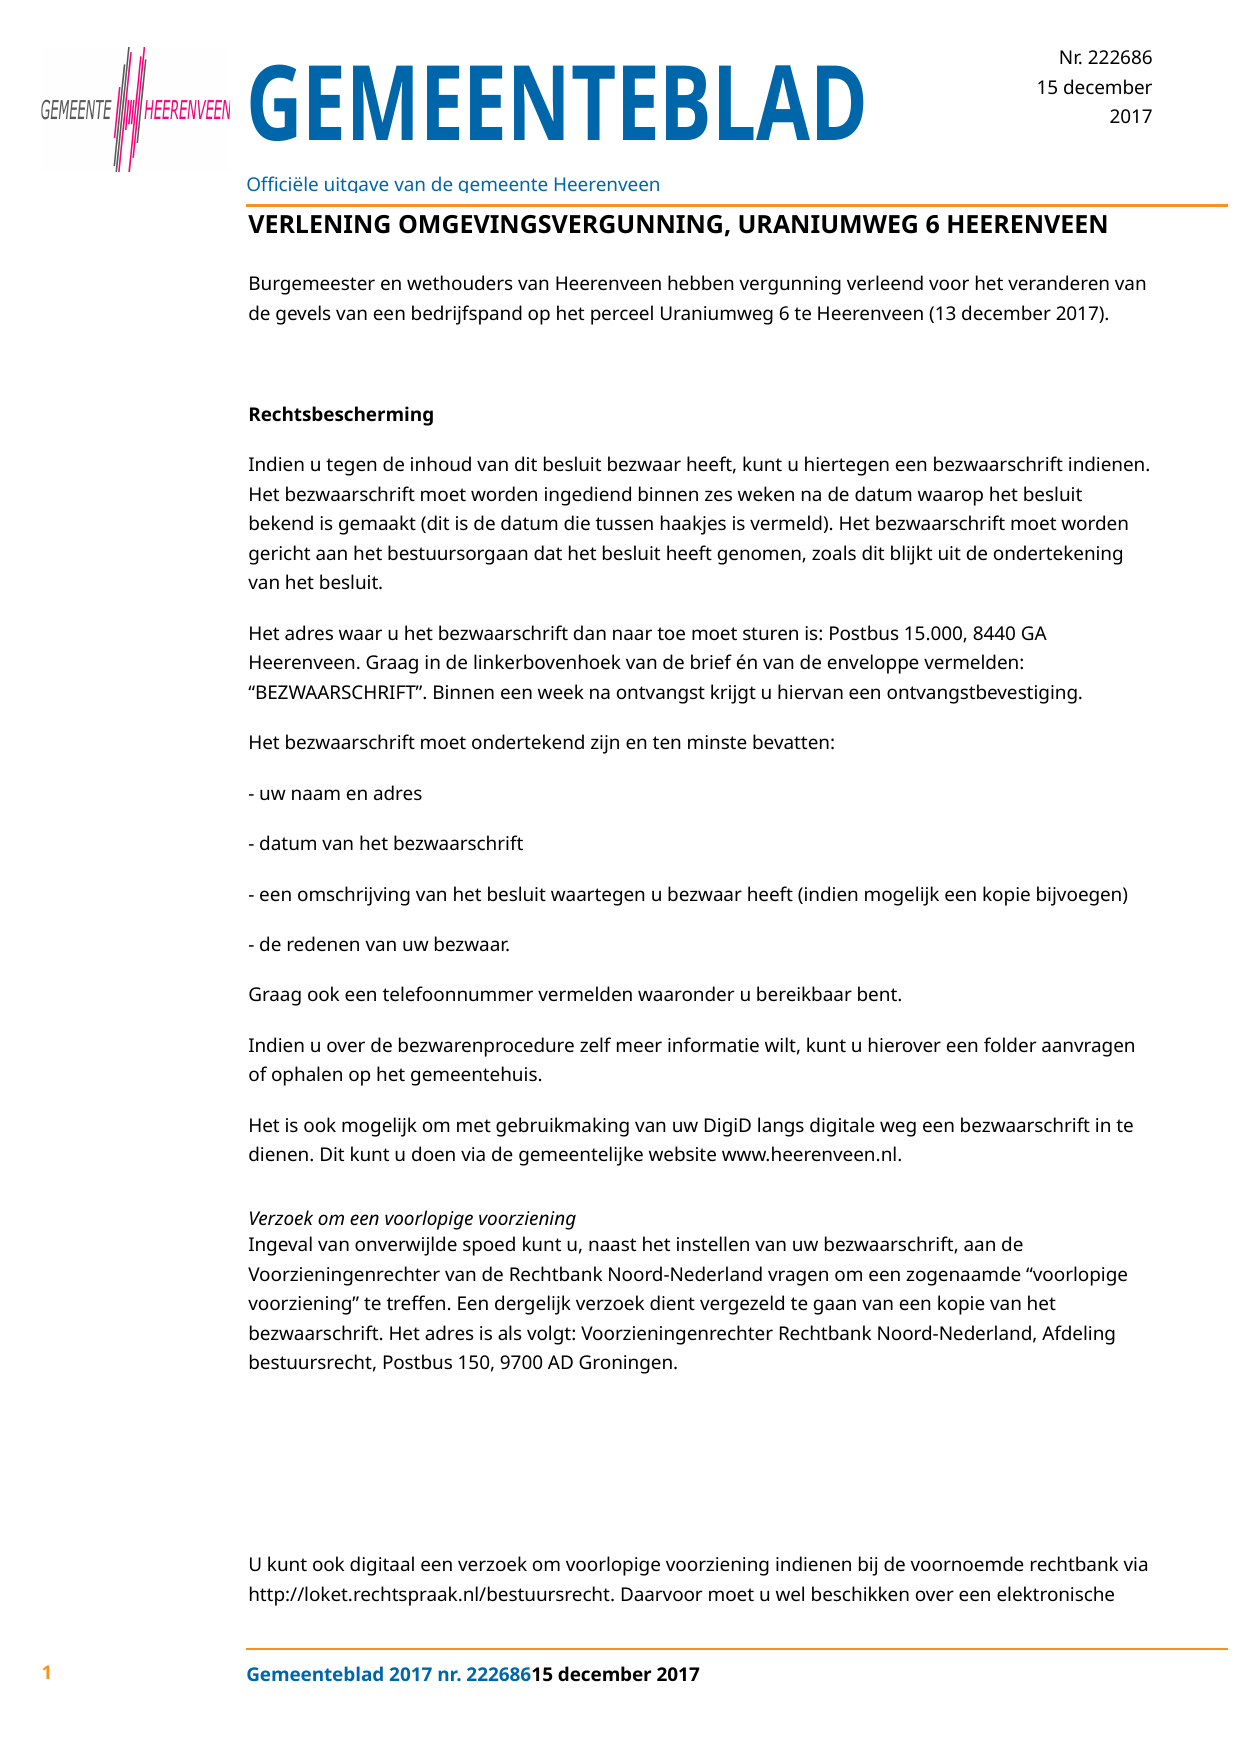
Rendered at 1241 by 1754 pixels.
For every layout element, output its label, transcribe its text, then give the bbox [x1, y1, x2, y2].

text Rechtsbescherming [248, 401, 1152, 426]
picture [41, 47, 231, 172]
text Het is ook mogelijk om met gebruikmaking van uw DigiD langs digitale weg een bezwaarschrift in te dienen. Dit kunt u doen via de gemeentelijke website www.heerenveen.nl. [248, 1112, 1152, 1167]
text - een omschrijving van het besluit waartegen u bezwaar heeft (indien mogelijk een kopie bijvoegen) [248, 881, 1152, 906]
text Ingeval van onverwijlde spoed kunt u, naast het instellen van uw bezwaarschrift, aan de Voorzieningenrechter van de Rechtbank Noord-Nederland vragen om een zogenaamde “voorlopige voorziening” te treffen. Een dergelijk verzoek dient vergezeld te gaan van een kopie van het bezwaarschrift. Het adres is als volgt: Voorzieningenrechter Rechtbank Noord-Nederland, Afdeling bestuursrecht, Postbus 150, 9700 AD Groningen. [248, 1231, 1152, 1375]
text Graag ook een telefoonnummer vermelden waaronder u bereikbaar bent. [248, 982, 1152, 1007]
text U kunt ook digitaal een verzoek om voorlopige voorziening indienen bij de voornoemde rechtbank via http://loket.rechtspraak.nl/bestuursrecht. Daarvoor moet u wel beschikken over een elektronische [248, 1551, 1152, 1607]
text Indien u tegen de inhoud van dit besluit bezwaar heeft, kunt u hiertegen een bezwaarschrift indienen. Het bezwaarschrift moet worden ingediend binnen zes weken na de datum waarop het besluit bekend is gemaakt (dit is de datum die tussen haakjes is vermeld). Het bezwaarschrift moet worden gericht aan het bestuursorgaan dat het besluit heeft genomen, zoals dit blijkt uit de ondertekening van het besluit. [248, 451, 1152, 595]
text - uw naam en adres [248, 780, 1152, 806]
text Burgemeester en wethouders van Heerenveen hebben vergunning verleend voor het veranderen van de gevels van een bedrijfspand op het perceel Uraniumweg 6 te Heerenveen (13 december 2017). [248, 270, 1152, 326]
text Verzoek om een voorlopige voorziening [248, 1206, 1152, 1231]
text VERLENING OMGEVINGSVERGUNNING, URANIUMWEG 6 HEERENVEEN [248, 207, 1152, 241]
text - de redenen van uw bezwaar. [248, 931, 1152, 957]
text Indien u over de bezwarenprocedure zelf meer informatie wilt, kunt u hierover een folder aanvragen of ophalen op het gemeentehuis. [248, 1032, 1152, 1087]
text Het bezwaarschrift moet ondertekend zijn en ten minste bevatten: [248, 729, 1152, 755]
text - datum van het bezwaarschrift [248, 830, 1152, 856]
text Het adres waar u het bezwaarschrift dan naar toe moet sturen is: Postbus 15.000, 8440 GA Heerenveen. Graag in de linkerbovenhoek van de brief én van de enveloppe vermelden: “BEZWAARSCHRIFT”. Binnen een week na ontvangst krijgt u hiervan een ontvangstbevestiging. [248, 620, 1152, 705]
